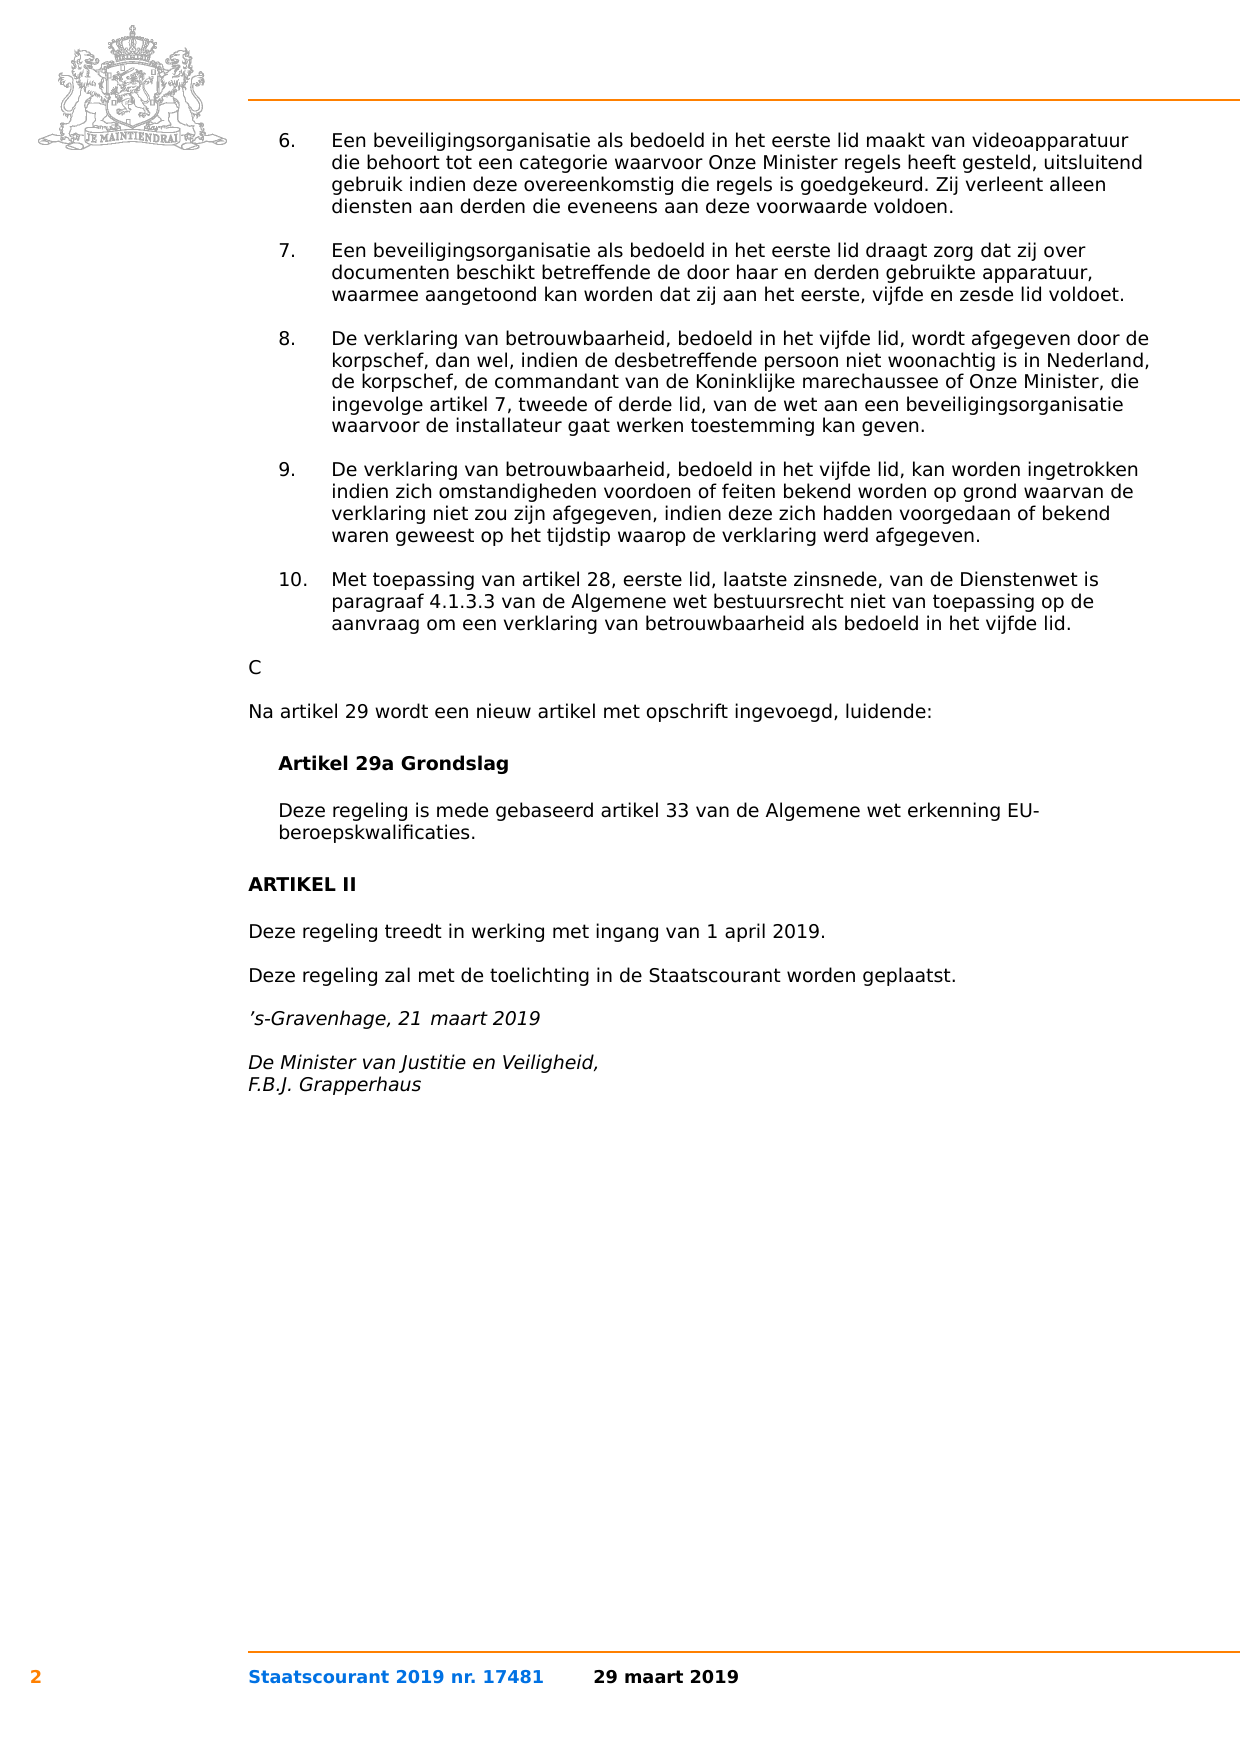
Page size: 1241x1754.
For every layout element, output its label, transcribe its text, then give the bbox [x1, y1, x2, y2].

text 9. De verklaring van betrouwbaarheid, bedoeld in het vijfde lid, kan worden ingetrokken indien zich omstandigheden voordoen of feiten bekend worden op grond waarvan de verklaring niet zou zijn afgegeven, indien deze zich hadden voorgedaan of bekend waren geweest op het tijdstip waarop de verklaring werd afgegeven. [278, 459, 1163, 547]
text De Minister van Justitie en Veiligheid, F.B.J. Grapperhaus [248, 1052, 1163, 1096]
text 7. Een beveiligingsorganisatie als bedoeld in het eerste lid draagt zorg dat zij over documenten beschikt betreffende de door haar en derden gebruikte apparatuur, waarmee aangetoond kan worden dat zij aan het eerste, vijfde en zesde lid voldoet. [278, 240, 1163, 306]
text 6. Een beveiligingsorganisatie als bedoeld in het eerste lid maakt van videoapparatuur die behoort tot een categorie waarvoor Onze Minister regels heeft gesteld, uitsluitend gebruik indien deze overeenkomstig die regels is goedgekeurd. Zij verleent alleen diensten aan derden die eveneens aan deze voorwaarde voldoen. [278, 130, 1163, 218]
picture [38, 25, 227, 150]
text 10. Met toepassing van artikel 28, eerste lid, laatste zinsnede, van de Dienstenwet is paragraaf 4.1.3.3 van de Algemene wet bestuursrecht niet van toepassing op de aanvraag om een verklaring van betrouwbaarheid als bedoeld in het vijfde lid. [278, 569, 1163, 635]
text 8. De verklaring van betrouwbaarheid, bedoeld in het vijfde lid, wordt afgegeven door de korpschef, dan wel, indien de desbetreffende persoon niet woonachtig is in Nederland, de korpschef, de commandant van de Koninklijke marechaussee of Onze Minister, die ingevolge artikel 7, tweede of derde lid, van de wet aan een beveiligingsorganisatie waarvoor de installateur gaat werken toestemming kan geven. [278, 327, 1163, 437]
text Na artikel 29 wordt een nieuw artikel met opschrift ingevoegd, luidende: [248, 701, 1163, 723]
text Deze regeling zal met de toelichting in de Staatscourant worden geplaatst. [248, 964, 1163, 986]
text C [248, 657, 1163, 679]
subtitle Artikel 29a Grondslag [278, 753, 1163, 775]
subtitle ARTIKEL II [248, 874, 1163, 896]
text ’s-Gravenhage, 21 maart 2019 [248, 1008, 1163, 1030]
text Deze regeling treedt in werking met ingang van 1 april 2019. [248, 921, 1163, 943]
text Deze regeling is mede gebaseerd artikel 33 van de Algemene wet erkenning EU-beroepskwalificaties. [278, 800, 1163, 844]
